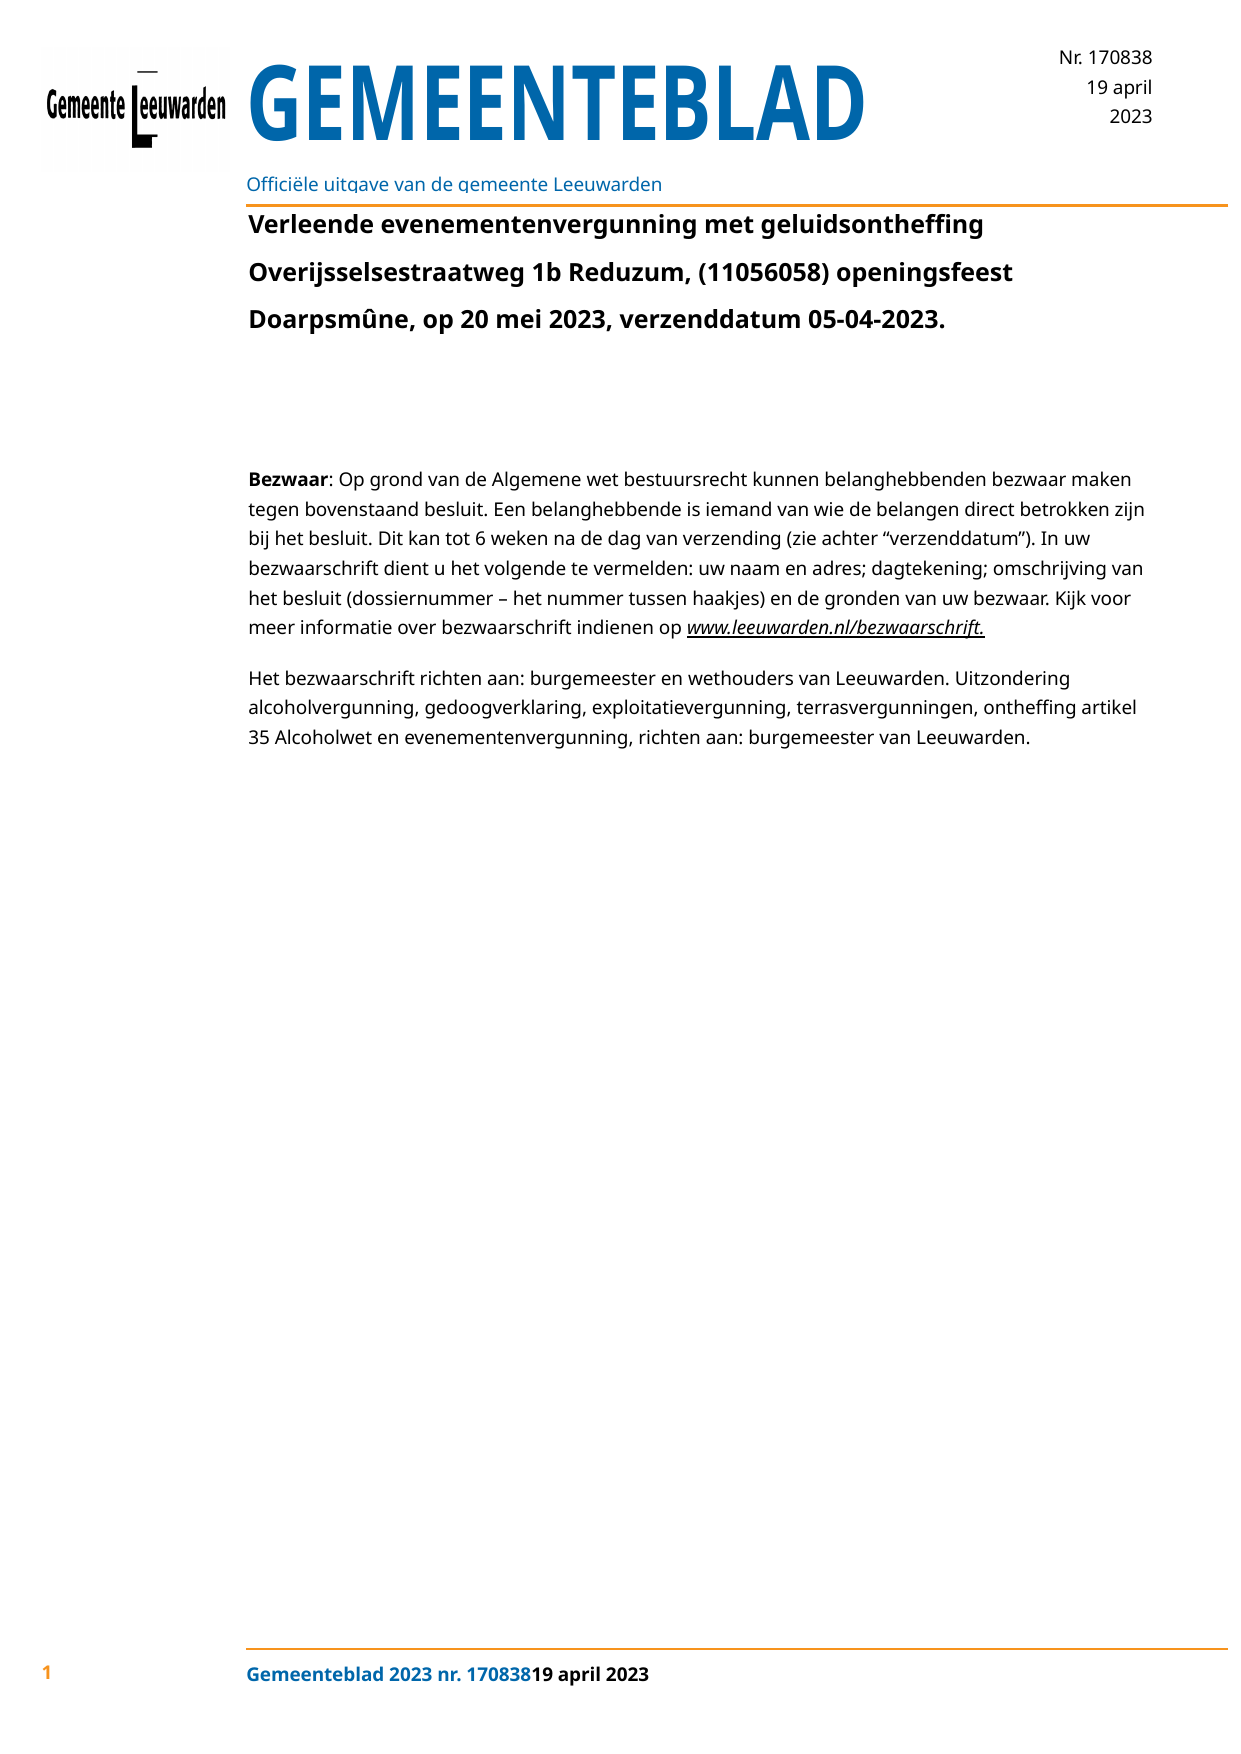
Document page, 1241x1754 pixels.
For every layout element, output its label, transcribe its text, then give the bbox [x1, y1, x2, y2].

text Bezwaar: Op grond van de Algemene wet bestuursrecht kunnen belanghebbenden bezwaar maken tegen bovenstaand besluit. Een belanghebbende is iemand van wie de belangen direct betrokken zijn bij het besluit. Dit kan tot 6 weken na de dag van verzending (zie achter “verzenddatum”). In uw bezwaarschrift dient u het volgende te vermelden: uw naam en adres; dagtekening; omschrijving van het besluit (dossiernummer – het nummer tussen haakjes) en de gronden van uw bezwaar. Kijk voor meer informatie over bezwaarschrift indienen op www.leeuwarden.nl/bezwaarschrift. [248, 466, 1152, 640]
text Verleende evenementenvergunning met geluidsontheffing Overijsselsestraatweg 1b Reduzum, (11056058) openingsfeest Doarpsmûne, op 20 mei 2023, verzenddatum 05-04-2023. [248, 207, 1152, 336]
picture [41, 47, 231, 172]
text Het bezwaarschrift richten aan: burgemeester en wethouders van Leeuwarden. Uitzondering alcoholvergunning, gedoogverklaring, exploitatievergunning, terrasvergunningen, ontheffing artikel 35 Alcoholwet en evenementenvergunning, richten aan: burgemeester van Leeuwarden. [248, 665, 1152, 749]
